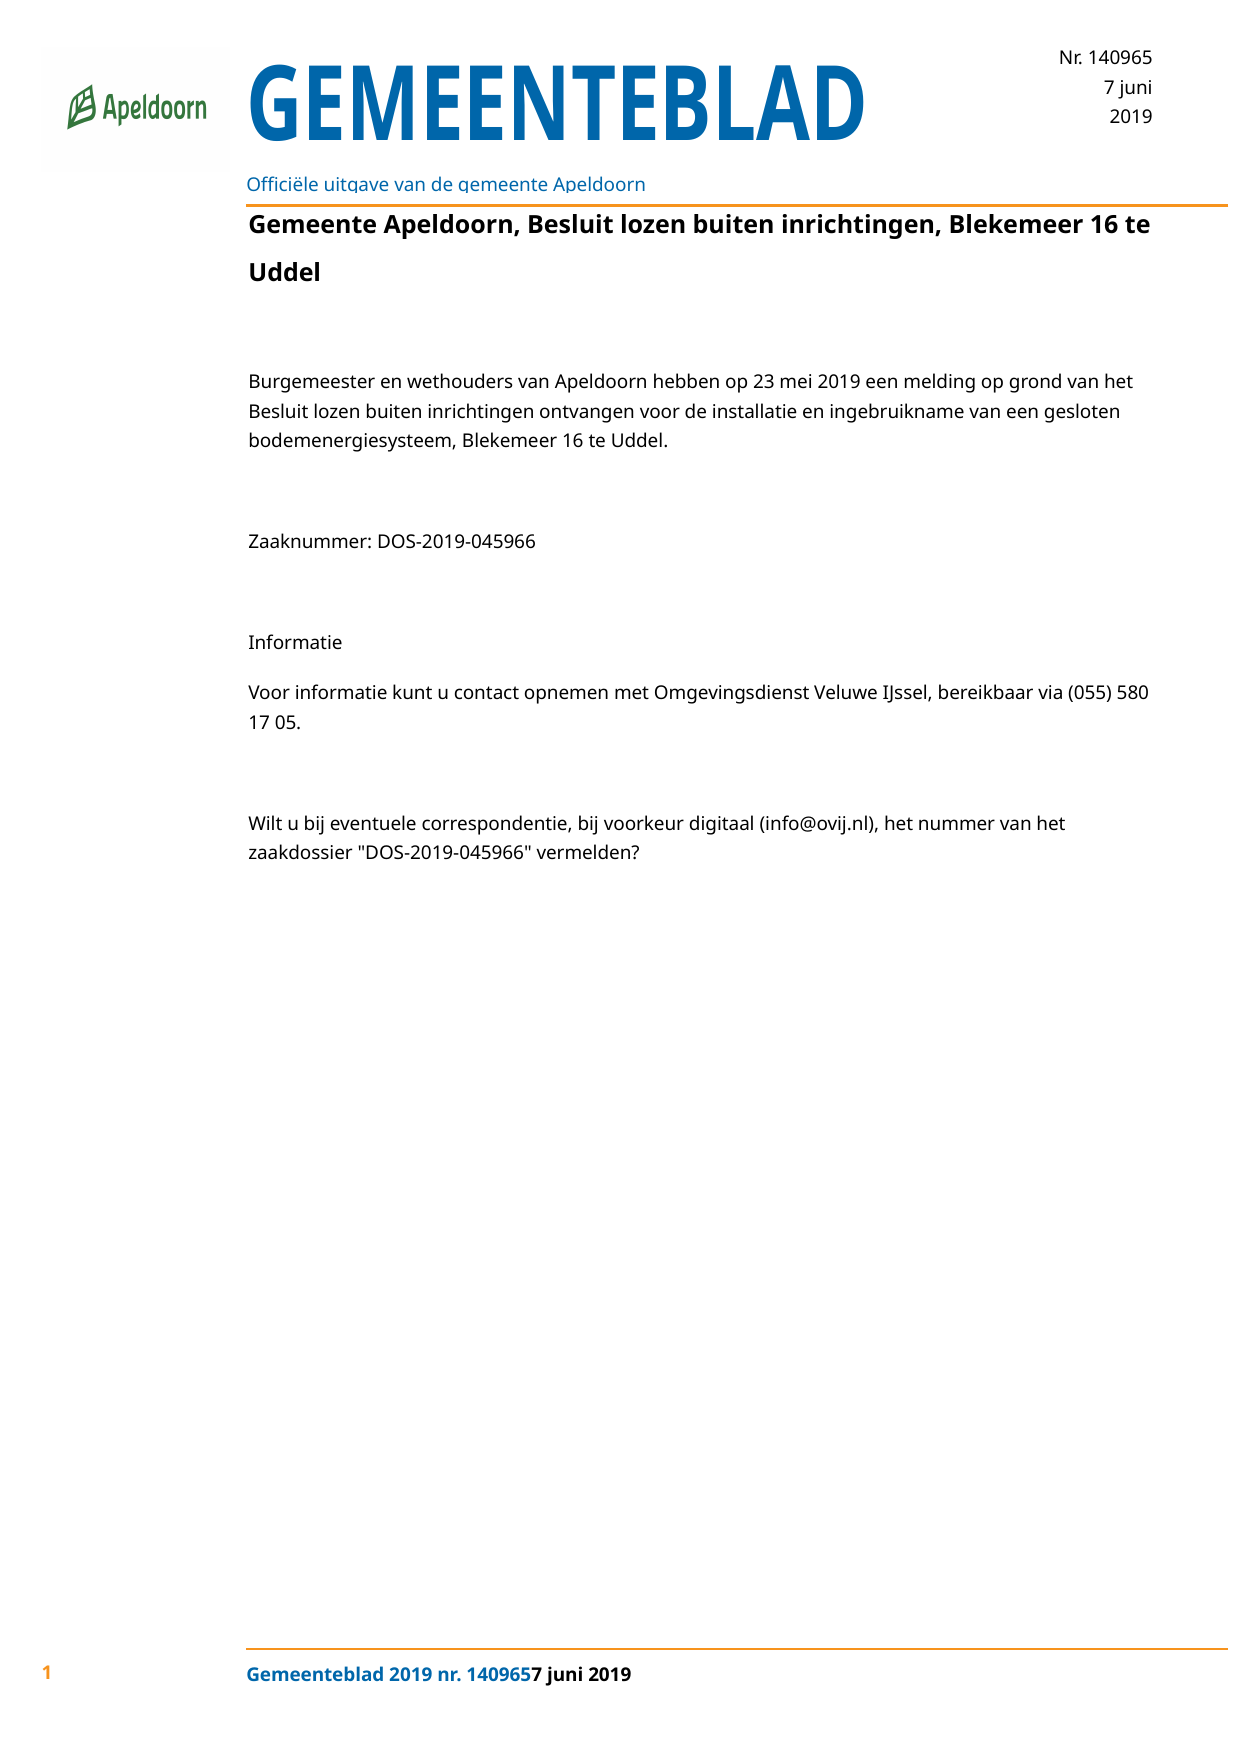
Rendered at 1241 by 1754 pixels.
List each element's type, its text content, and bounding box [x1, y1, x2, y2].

text Voor informatie kunt u contact opnemen met Omgevingsdienst Veluwe IJssel, bereikbaar via (055) 580 17 05. [248, 679, 1152, 735]
text Gemeente Apeldoorn, Besluit lozen buiten inrichtingen, Blekemeer 16 te Uddel [248, 207, 1152, 288]
text Informatie [248, 629, 1152, 655]
text Burgemeester en wethouders van Apeldoorn hebben op 23 mei 2019 een melding op grond van het Besluit lozen buiten inrichtingen ontvangen voor de installatie en ingebruikname van een gesloten bodemenergiesysteem, Blekemeer 16 te Uddel. [248, 368, 1152, 453]
picture [41, 47, 231, 172]
text Zaaknummer: DOS-2019-045966 [248, 528, 1152, 554]
text Wilt u bij eventuele correspondentie, bij voorkeur digitaal (info@ovij.nl), het nummer van het zaakdossier "DOS-2019-045966" vermelden? [248, 810, 1152, 865]
